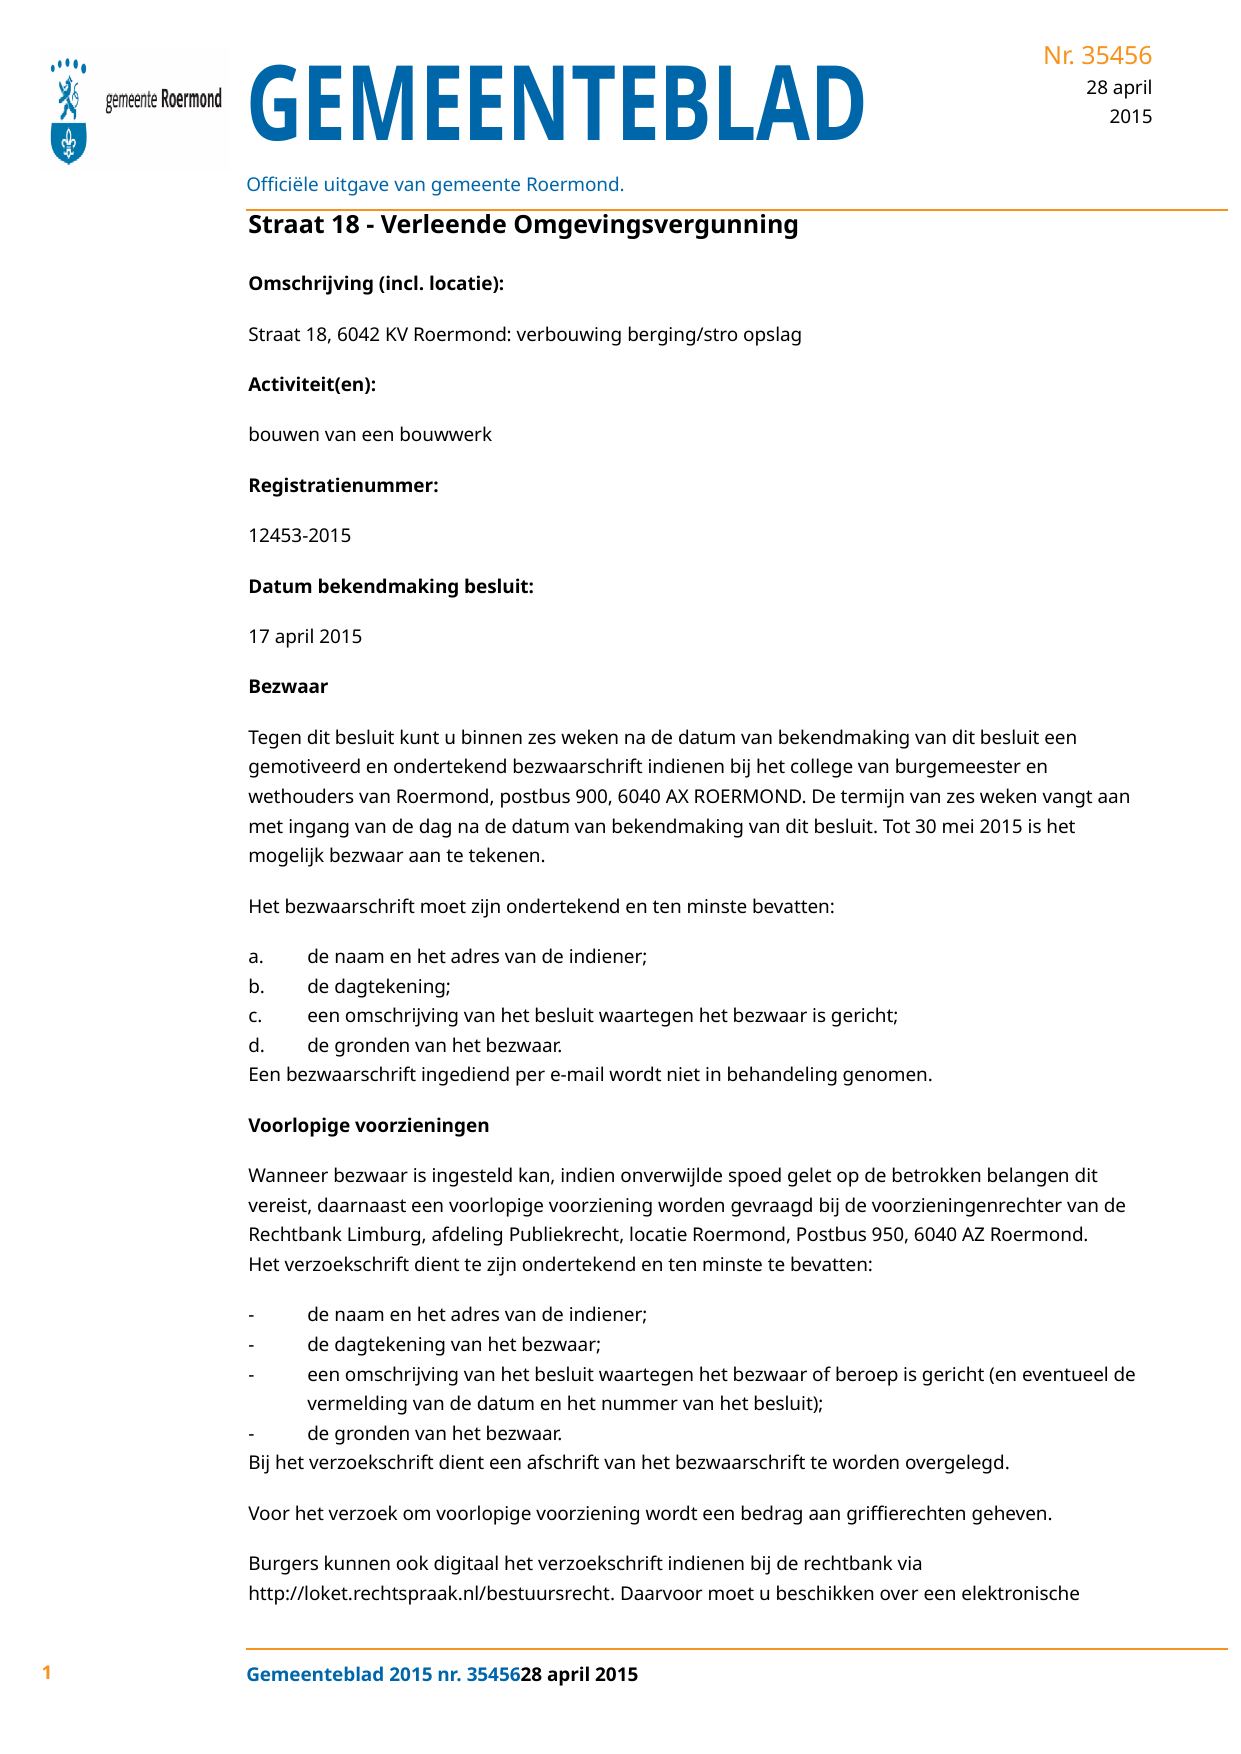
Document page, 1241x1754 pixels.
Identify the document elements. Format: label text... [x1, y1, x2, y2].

text Wanneer bezwaar is ingesteld kan, indien onverwijlde spoed gelet op de betrokken belangen dit vereist, daarnaast een voorlopige voorziening worden gevraagd bij de voorzieningenrechter van de Rechtbank Limburg, afdeling Publiekrecht, locatie Roermond, Postbus 950, 6040 AZ Roermond. Het verzoekschrift dient te zijn ondertekend en ten minste te bevatten: [248, 1162, 1152, 1277]
text 17 april 2015 [248, 623, 1152, 649]
text Bij het verzoekschrift dient een afschrift van het bezwaarschrift te worden overgelegd. [248, 1449, 1152, 1475]
text Straat 18, 6042 KV Roermond: verbouwing berging/stro opslag [248, 321, 1152, 346]
text Datum bekendmaking besluit: [248, 573, 1152, 598]
list een omschrijving van het besluit waartegen het bezwaar is gericht; [248, 1002, 1152, 1028]
text Burgers kunnen ook digitaal het verzoekschrift indienen bij de rechtbank via http://loket.rechtspraak.nl/bestuursrecht. Daarvoor moet u beschikken over een elektronische [248, 1550, 1152, 1606]
text Voorlopige voorzieningen [248, 1112, 1152, 1138]
list de naam en het adres van de indiener; [248, 943, 1152, 969]
list de gronden van het bezwaar. [248, 1420, 1152, 1446]
list de naam en het adres van de indiener; [248, 1302, 1152, 1327]
text Een bezwaarschrift ingediend per e-mail wordt niet in behandeling genomen. [248, 1062, 1152, 1087]
picture [41, 47, 231, 172]
text Voor het verzoek om voorlopige voorziening wordt een bedrag aan griffierechten geheven. [248, 1500, 1152, 1526]
text Bezwaar [248, 674, 1152, 699]
list de dagtekening; [248, 973, 1152, 998]
text 12453-2015 [248, 522, 1152, 548]
text Omschrijving (incl. locatie): [248, 270, 1152, 296]
list een omschrijving van het besluit waartegen het bezwaar of beroep is gericht (en eventueel de vermelding van de datum en het nummer van het besluit); [248, 1361, 1152, 1416]
text Het bezwaarschrift moet zijn ondertekend en ten minste bevatten: [248, 893, 1152, 918]
text bouwen van een bouwwerk [248, 422, 1152, 447]
text Tegen dit besluit kunt u binnen zes weken na de datum van bekendmaking van dit besluit een gemotiveerd en ondertekend bezwaarschrift indienen bij het college van burgemeester en wethouders van Roermond, postbus 900, 6040 AX ROERMOND. De termijn van zes weken vangt aan met ingang van de dag na de datum van bekendmaking van dit besluit. Tot 30 mei 2015 is het mogelijk bezwaar aan te tekenen. [248, 724, 1152, 868]
list de gronden van het bezwaar. [248, 1032, 1152, 1058]
text Registratienummer: [248, 472, 1152, 498]
text Activiteit(en): [248, 371, 1152, 397]
text Straat 18 - Verleende Omgevingsvergunning [248, 211, 1152, 241]
list de dagtekening van het bezwaar; [248, 1331, 1152, 1357]
